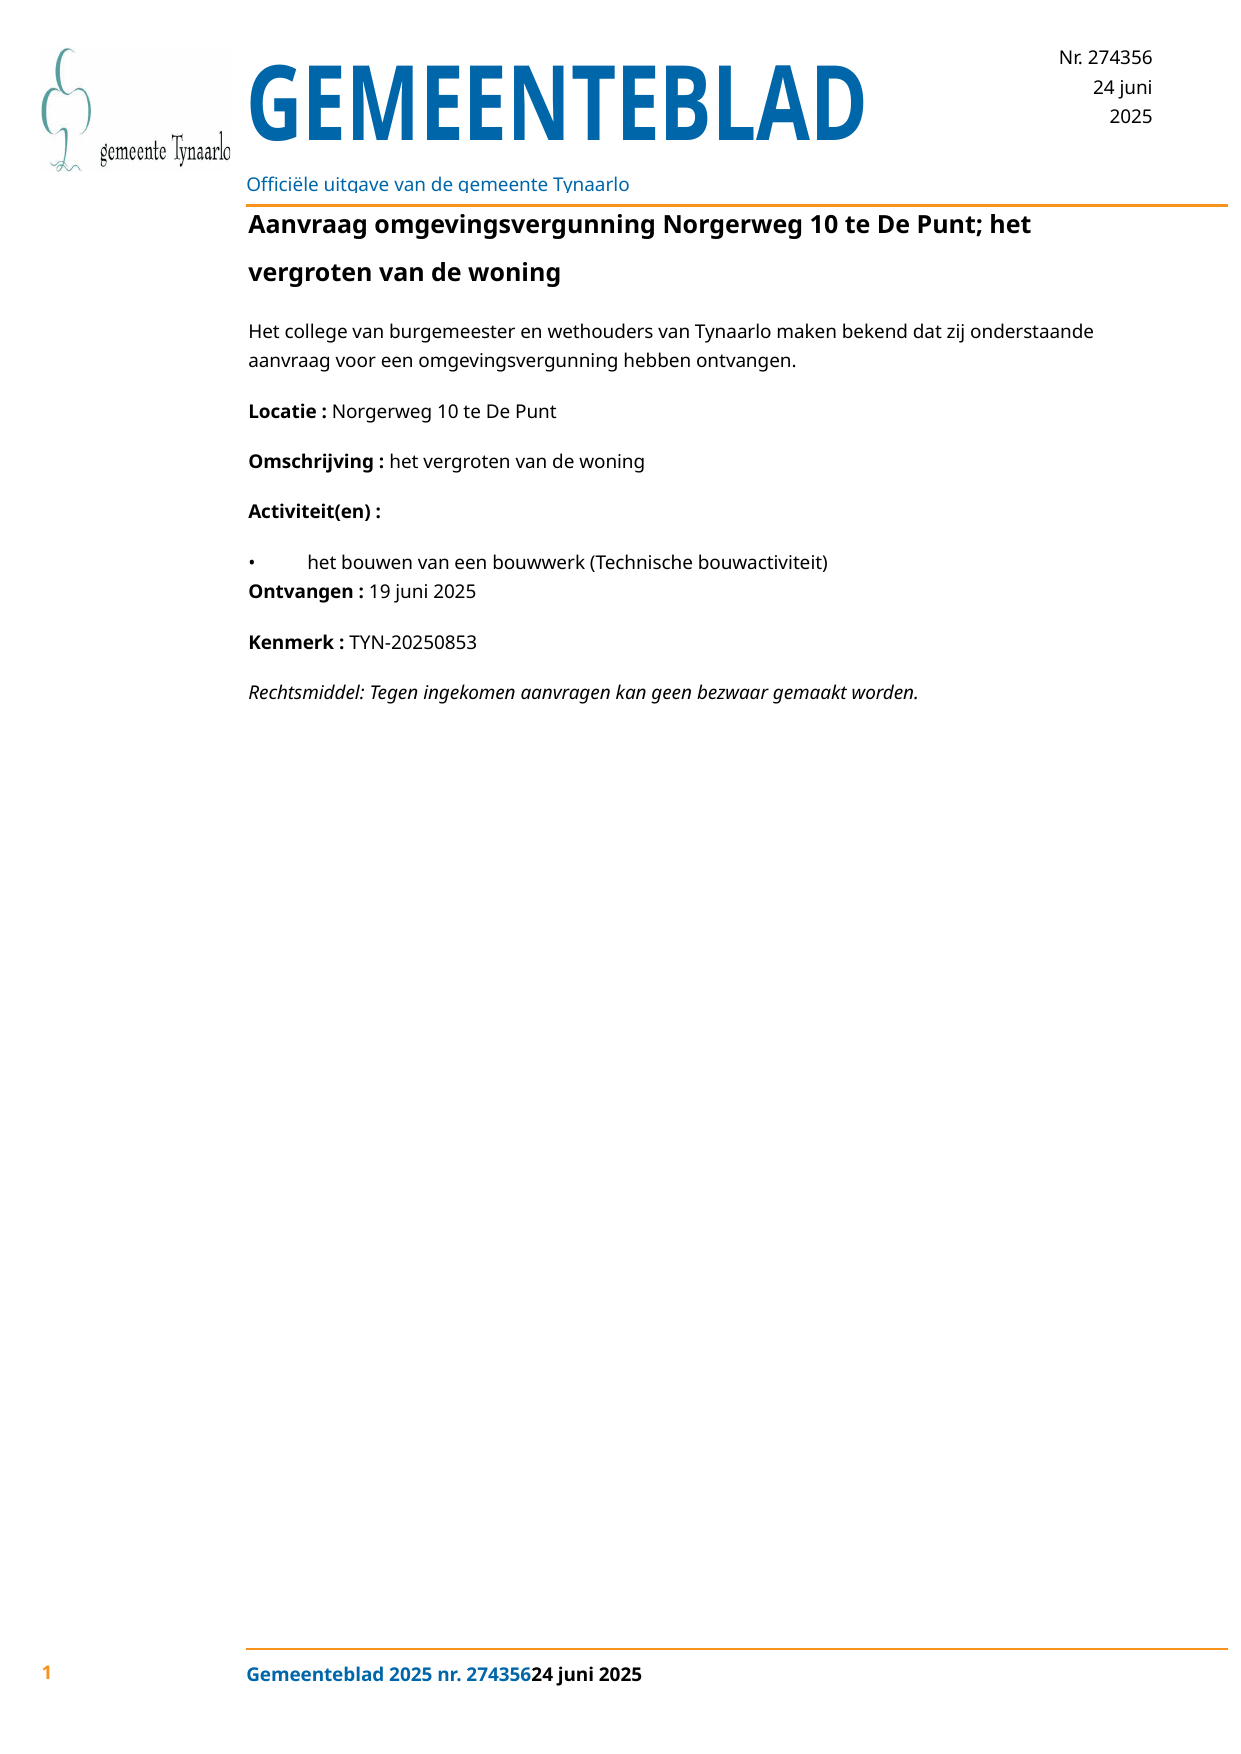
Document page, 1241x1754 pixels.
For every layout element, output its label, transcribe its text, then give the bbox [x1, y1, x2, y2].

picture [41, 47, 231, 172]
text Ontvangen : 19 juni 2025 [248, 579, 1152, 604]
text Rechtsmiddel: Tegen ingekomen aanvragen kan geen bezwaar gemaakt worden. [248, 679, 1152, 705]
text Het college van burgemeester en wethouders van Tynaarlo maken bekend dat zij onderstaande aanvraag voor een omgevingsvergunning hebben ontvangen. [248, 318, 1152, 373]
list het bouwen van een bouwwerk (Technische bouwactiviteit) [248, 549, 1152, 575]
text Aanvraag omgevingsvergunning Norgerweg 10 te De Punt; het vergroten van de woning [248, 207, 1152, 288]
text Omschrijving : het vergroten van de woning [248, 448, 1152, 474]
text Locatie : Norgerweg 10 te De Punt [248, 398, 1152, 424]
text Activiteit(en) : [248, 499, 1152, 524]
text Kenmerk : TYN-20250853 [248, 629, 1152, 655]
